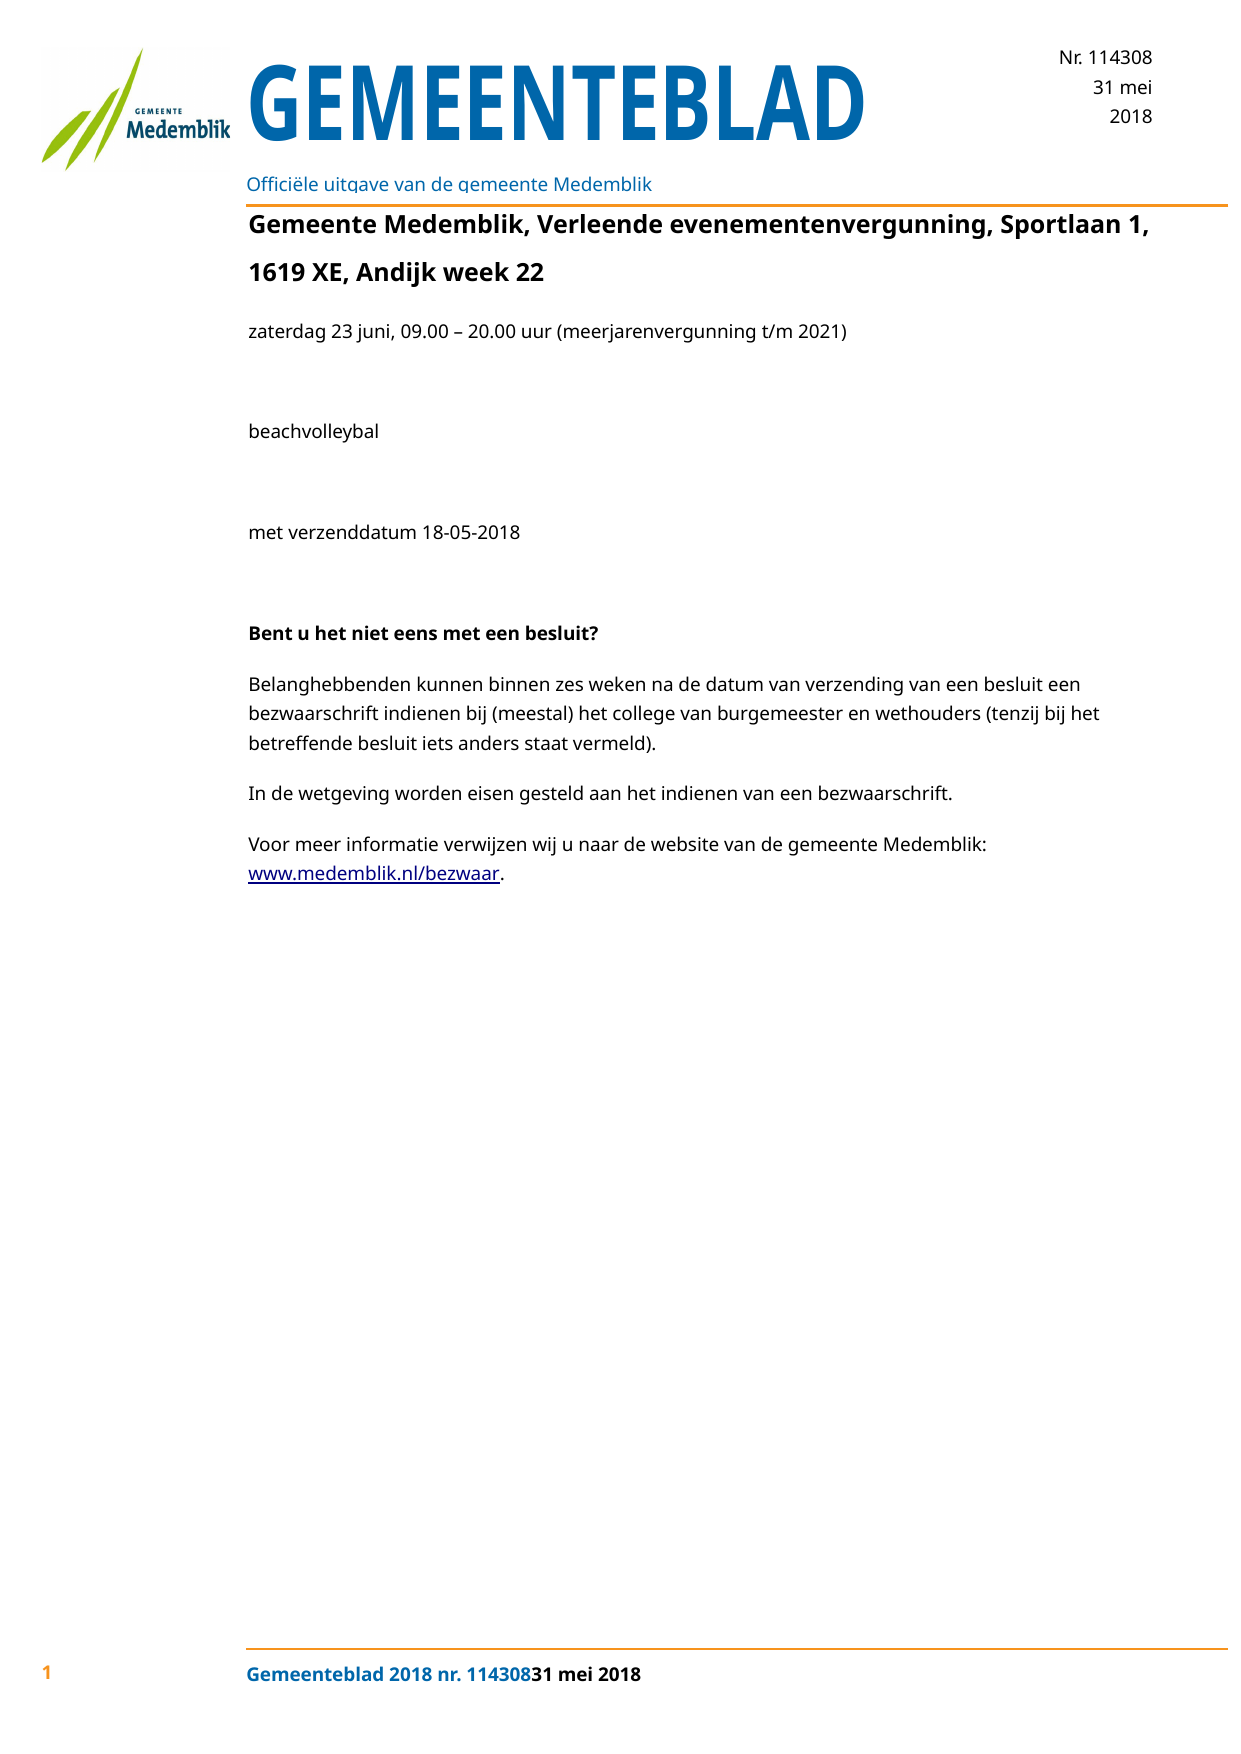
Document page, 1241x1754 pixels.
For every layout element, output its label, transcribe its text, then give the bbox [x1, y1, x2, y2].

text beachvolleybal [248, 419, 1152, 444]
text Gemeente Medemblik, Verleende evenementenvergunning, Sportlaan 1, 1619 XE, Andijk week 22 [248, 207, 1152, 288]
text Voor meer informatie verwijzen wij u naar de website van de gemeente Medemblik: www.medemblik.nl/bezwaar. [248, 831, 1152, 886]
text In de wetgeving worden eisen gesteld aan het indienen van een bezwaarschrift. [248, 780, 1152, 806]
picture [41, 47, 231, 172]
text zaterdag 23 juni, 09.00 – 20.00 uur (meerjarenvergunning t/m 2021) [248, 318, 1152, 344]
text met verzenddatum 18-05-2018 [248, 519, 1152, 545]
text Bent u het niet eens met een besluit? [248, 620, 1152, 646]
text Belanghebbenden kunnen binnen zes weken na de datum van verzending van een besluit een bezwaarschrift indienen bij (meestal) het college van burgemeester en wethouders (tenzij bij het betreffende besluit iets anders staat vermeld). [248, 671, 1152, 756]
